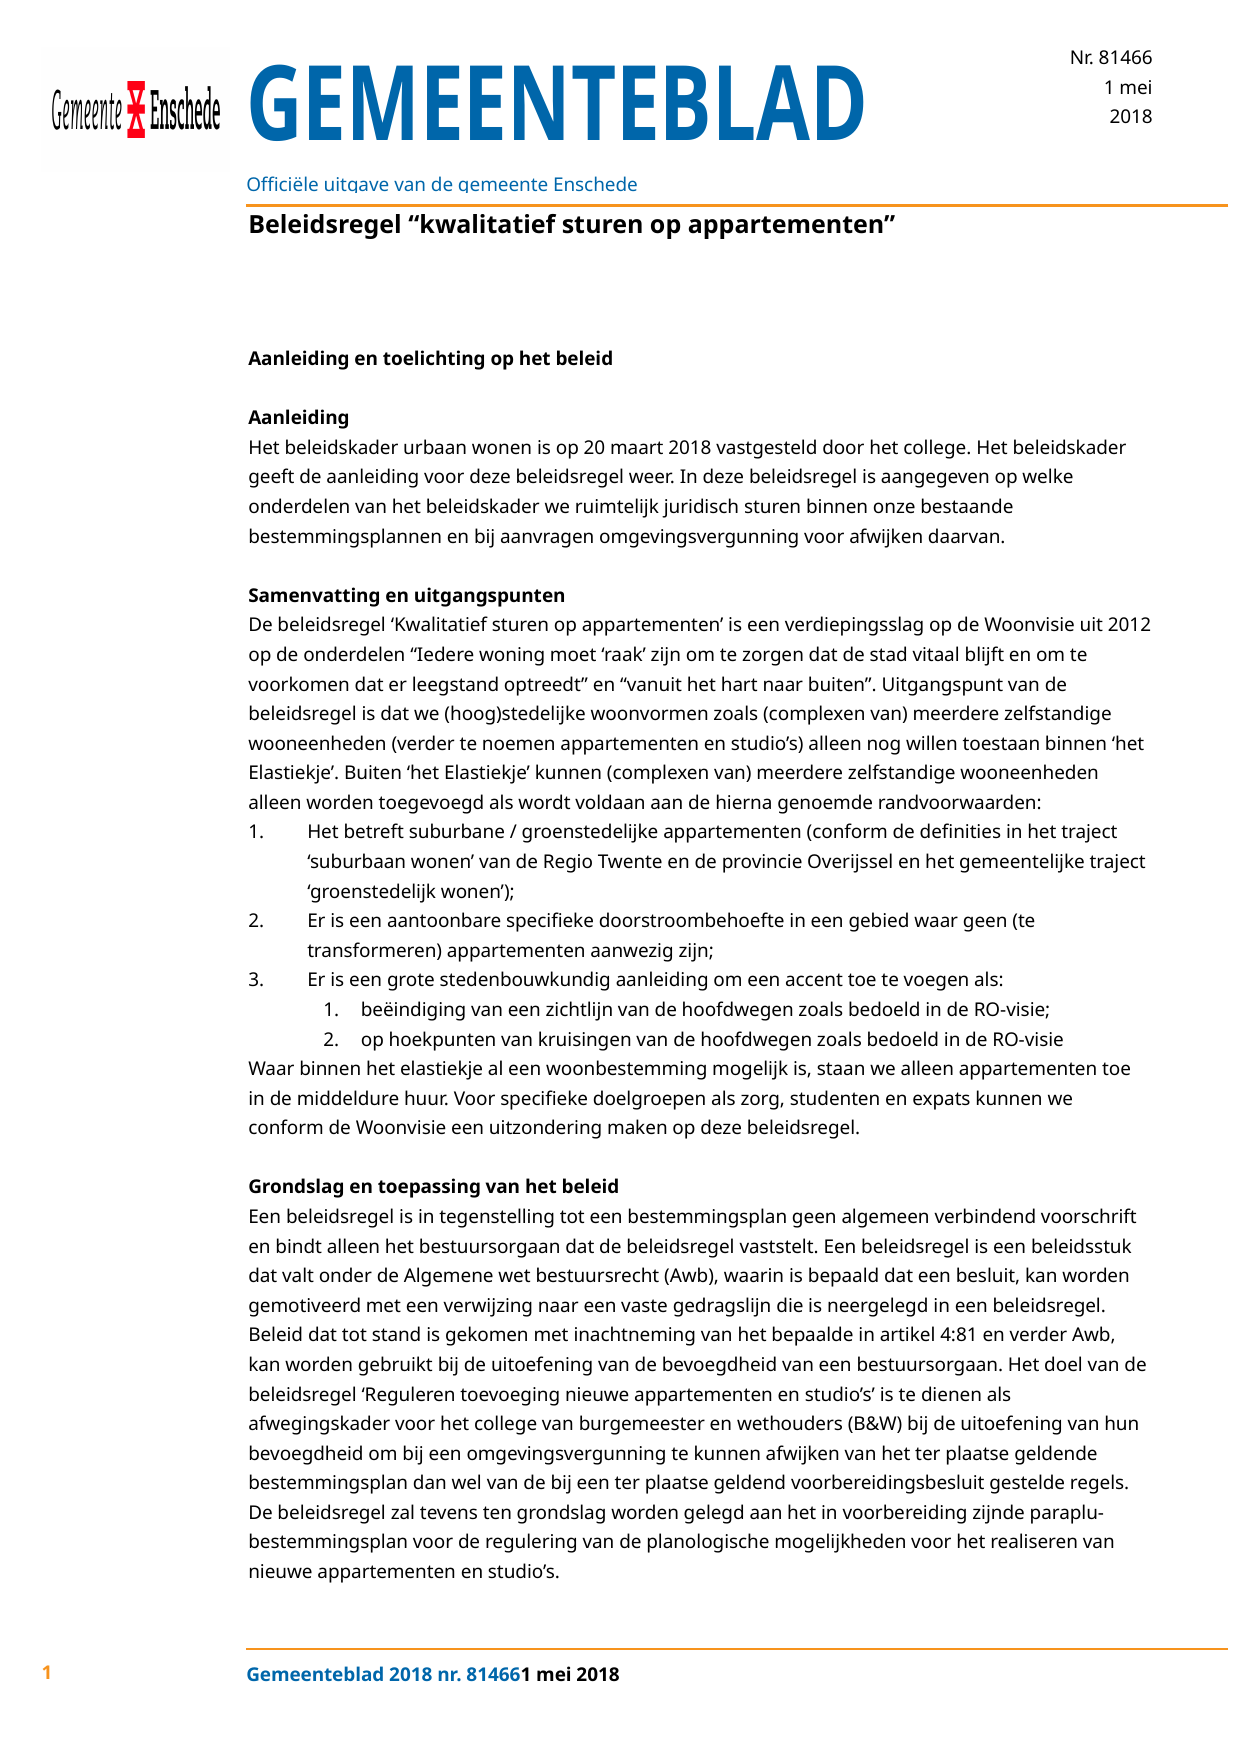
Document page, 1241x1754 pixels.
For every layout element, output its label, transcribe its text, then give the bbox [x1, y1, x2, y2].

text Waar binnen het elastiekje al een woonbestemming mogelijk is, staan we alleen appartementen toe in de middeldure huur. Voor specifieke doelgroepen als zorg, studenten en expats kunnen we conform de Woonvisie een uitzondering maken op deze beleidsregel. [248, 1055, 1152, 1140]
text Samenvatting en uitgangspunten [248, 582, 1152, 608]
list Er is een aantoonbare specifieke doorstroombehoefte in een gebied waar geen (te transformeren) appartementen aanwezig zijn; [248, 907, 1152, 963]
text Een beleidsregel is in tegenstelling tot een bestemmingsplan geen algemeen verbindend voorschrift en bindt alleen het bestuursorgaan dat de beleidsregel vaststelt. Een beleidsregel is een beleidsstuk dat valt onder de Algemene wet bestuursrecht (Awb), waarin is bepaald dat een besluit, kan worden gemotiveerd met een verwijzing naar een vaste gedragslijn die is neergelegd in een beleidsregel. Beleid dat tot stand is gekomen met inachtneming van het bepaalde in artikel 4:81 en verder Awb, kan worden gebruikt bij de uitoefening van de bevoegdheid van een bestuursorgaan. Het doel van de beleidsregel ‘Reguleren toevoeging nieuwe appartementen en studio’s’ is te dienen als afwegingskader voor het college van burgemeester en wethouders (B&W) bij de uitoefening van hun bevoegdheid om bij een omgevingsvergunning te kunnen afwijken van het ter plaatse geldende bestemmingsplan dan wel van de bij een ter plaatse geldend voorbereidingsbesluit gestelde regels. De beleidsregel zal tevens ten grondslag worden gelegd aan het in voorbereiding zijnde paraplu-bestemmingsplan voor de regulering van de planologische mogelijkheden voor het realiseren van nieuwe appartementen en studio’s. [248, 1203, 1152, 1584]
list op hoekpunten van kruisingen van de hoofdwegen zoals bedoeld in de RO-visie [323, 1026, 1152, 1051]
text Aanleiding en toelichting op het beleid [248, 345, 1152, 371]
list Er is een grote stedenbouwkundig aanleiding om een accent toe te voegen als: [248, 967, 1152, 992]
list beëindiging van een zichtlijn van de hoofdwegen zoals bedoeld in de RO-visie; [323, 996, 1152, 1022]
text Aanleiding [248, 404, 1152, 430]
picture [41, 47, 231, 172]
text Beleidsregel “kwalitatief sturen op appartementen” [248, 207, 1152, 241]
text Het beleidskader urbaan wonen is op 20 maart 2018 vastgesteld door het college. Het beleidskader geeft de aanleiding voor deze beleidsregel weer. In deze beleidsregel is aangegeven op welke onderdelen van het beleidskader we ruimtelijk juridisch sturen binnen onze bestaande bestemmingsplannen en bij aanvragen omgevingsvergunning voor afwijken daarvan. [248, 434, 1152, 548]
text De beleidsregel ‘Kwalitatief sturen op appartementen’ is een verdiepingsslag op de Woonvisie uit 2012 op de onderdelen “Iedere woning moet ‘raak’ zijn om te zorgen dat de stad vitaal blijft en om te voorkomen dat er leegstand optreedt” en “vanuit het hart naar buiten”. Uitgangspunt van de beleidsregel is dat we (hoog)stedelijke woonvormen zoals (complexen van) meerdere zelfstandige wooneenheden (verder te noemen appartementen en studio’s) alleen nog willen toestaan binnen ‘het Elastiekje’. Buiten ‘het Elastiekje’ kunnen (complexen van) meerdere zelfstandige wooneenheden alleen worden toegevoegd als wordt voldaan aan de hierna genoemde randvoorwaarden: [248, 612, 1152, 815]
list Het betreft suburbane / groenstedelijke appartementen (conform de definities in het traject ‘suburbaan wonen’ van de Regio Twente en de provincie Overijssel en het gemeentelijke traject ‘groenstedelijk wonen’); [248, 819, 1152, 903]
text Grondslag en toepassing van het beleid [248, 1174, 1152, 1199]
